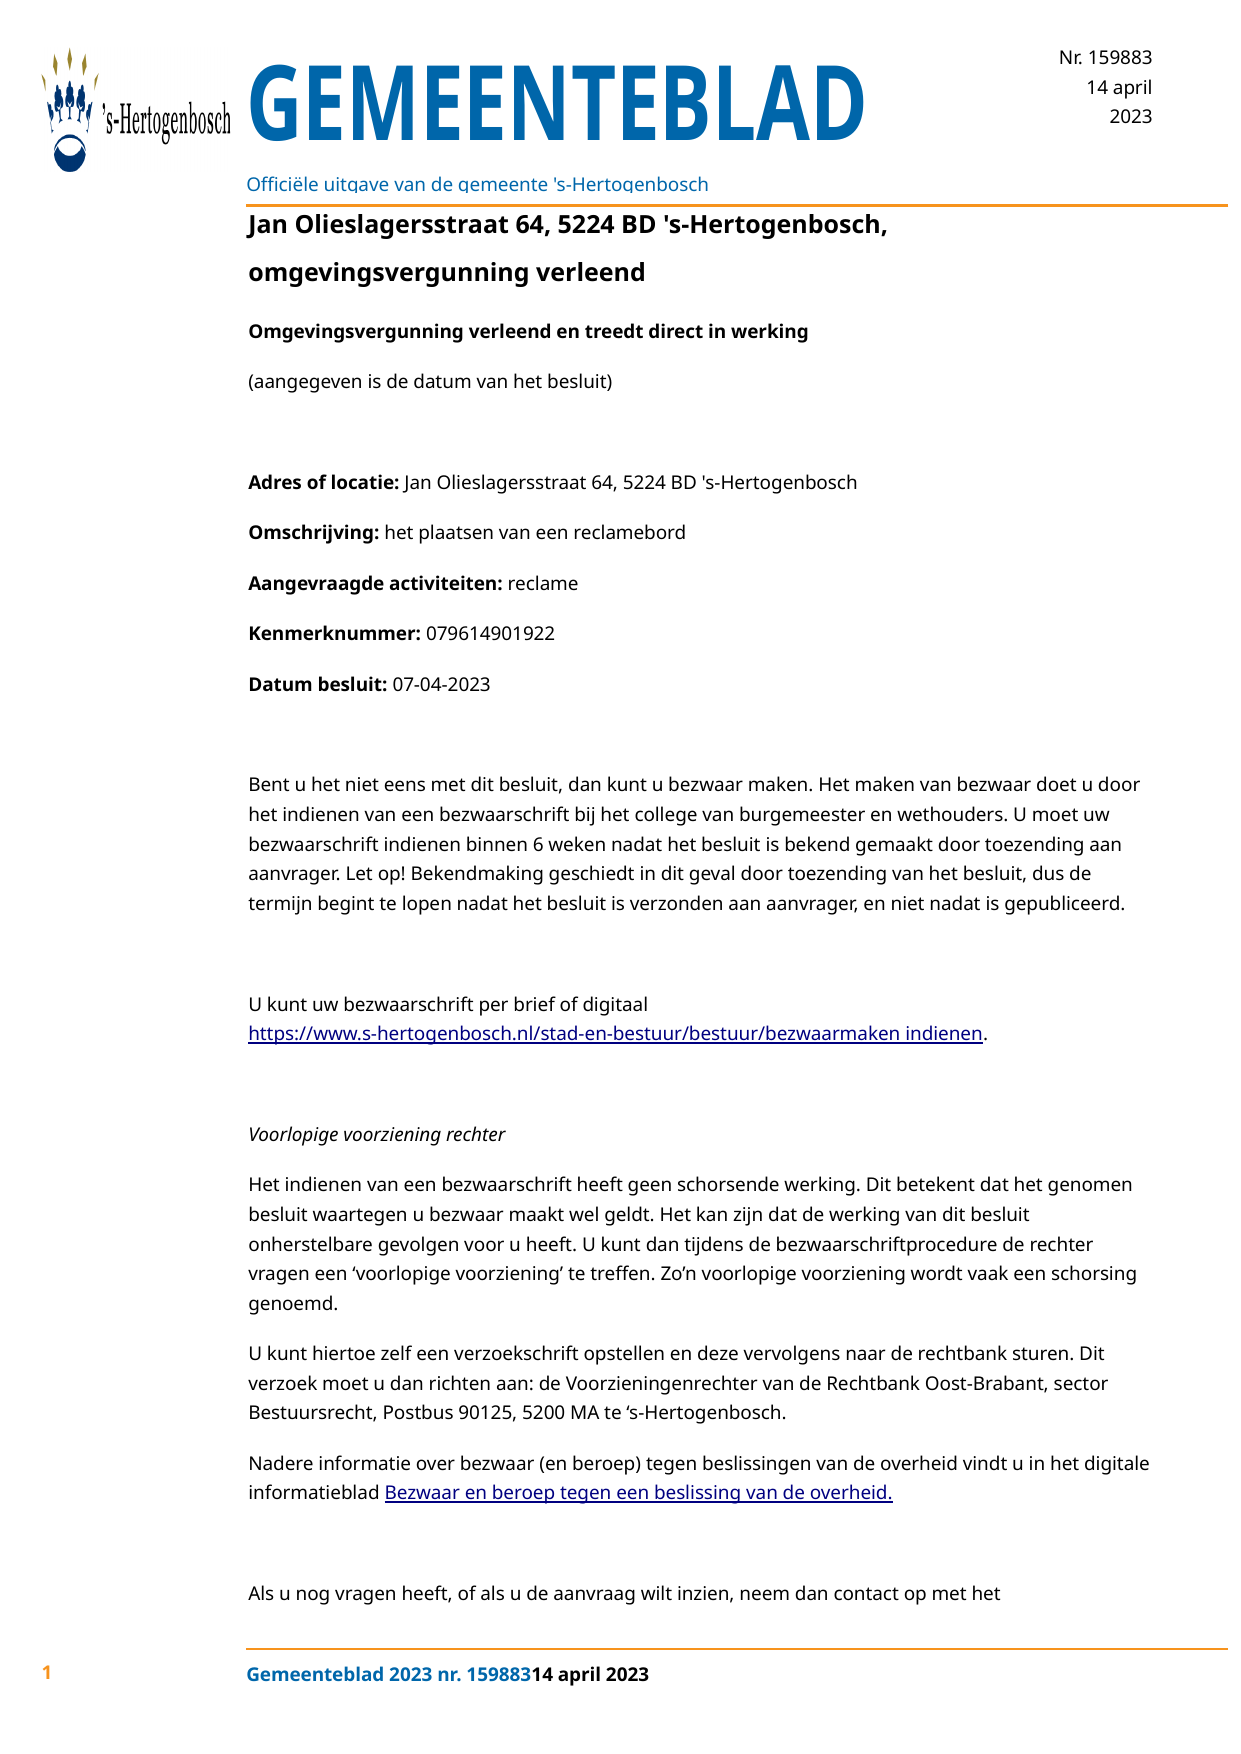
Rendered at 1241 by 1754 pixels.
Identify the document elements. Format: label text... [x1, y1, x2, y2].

text U kunt hiertoe zelf een verzoekschrift opstellen en deze vervolgens naar de rechtbank sturen. Dit verzoek moet u dan richten aan: de Voorzieningenrechter van de Rechtbank Oost-Brabant, sector Bestuursrecht, Postbus 90125, 5200 MA te ‘s-Hertogenbosch. [248, 1340, 1152, 1425]
text Als u nog vragen heeft, of als u de aanvraag wilt inzien, neem dan contact op met het [248, 1580, 1152, 1606]
text U kunt uw bezwaarschrift per brief of digitaal https://www.s-hertogenbosch.nl/stad-en-bestuur/bestuur/bezwaarmaken indienen. [248, 991, 1152, 1046]
text Voorlopige voorziening rechter [248, 1121, 1152, 1147]
text Bent u het niet eens met dit besluit, dan kunt u bezwaar maken. Het maken van bezwaar doet u door het indienen van een bezwaarschrift bij het college van burgemeester en wethouders. U moet uw bezwaarschrift indienen binnen 6 weken nadat het besluit is bekend gemaakt door toezending aan aanvrager. Let op! Bekendmaking geschiedt in dit geval door toezending van het besluit, dus de termijn begint te lopen nadat het besluit is verzonden aan aanvrager, en niet nadat is gepubliceerd. [248, 772, 1152, 916]
text Aangevraagde activiteiten: reclame [248, 570, 1152, 596]
text Omgevingsvergunning verleend en treedt direct in werking [248, 318, 1152, 344]
picture [41, 47, 231, 172]
text Kenmerknummer: 079614901922 [248, 620, 1152, 646]
text Het indienen van een bezwaarschrift heeft geen schorsende werking. Dit betekent dat het genomen besluit waartegen u bezwaar maakt wel geldt. Het kan zijn dat de werking van dit besluit onherstelbare gevolgen voor u heeft. U kunt dan tijdens de bezwaarschriftprocedure de rechter vragen een ‘voorlopige voorziening’ te treffen. Zo’n voorlopige voorziening wordt vaak een schorsing genoemd. [248, 1172, 1152, 1316]
text Nadere informatie over bezwaar (en beroep) tegen beslissingen van de overheid vindt u in het digitale informatieblad Bezwaar en beroep tegen een beslissing van de overheid. [248, 1450, 1152, 1505]
text Datum besluit: 07-04-2023 [248, 671, 1152, 697]
text Omschrijving: het plaatsen van een reclamebord [248, 519, 1152, 545]
text Jan Olieslagersstraat 64, 5224 BD 's-Hertogenbosch, omgevingsvergunning verleend [248, 207, 1152, 288]
text Adres of locatie: Jan Olieslagersstraat 64, 5224 BD 's-Hertogenbosch [248, 469, 1152, 495]
text (aangegeven is de datum van het besluit) [248, 368, 1152, 394]
